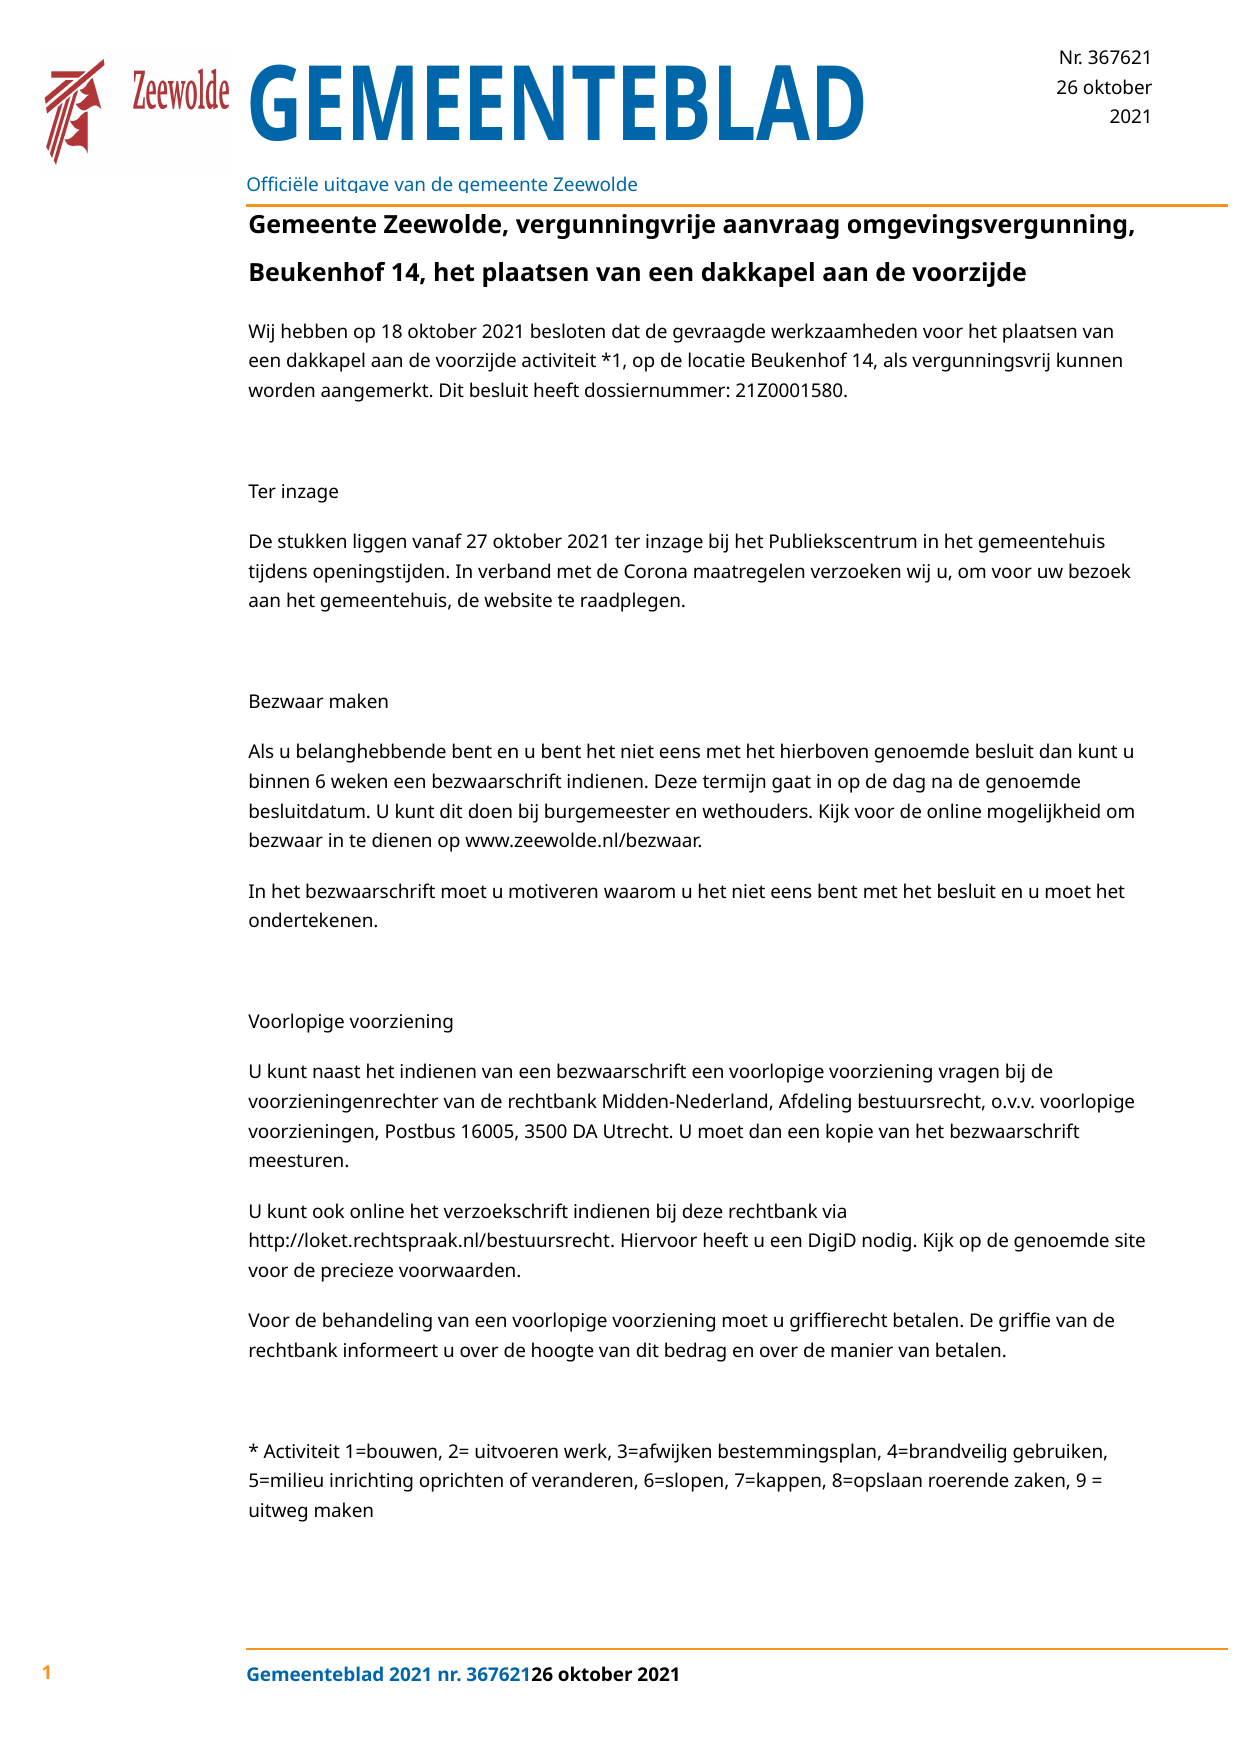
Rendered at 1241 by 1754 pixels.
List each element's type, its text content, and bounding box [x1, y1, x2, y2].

text Ter inzage [248, 478, 1152, 504]
text * Activiteit 1=bouwen, 2= uitvoeren werk, 3=afwijken bestemmingsplan, 4=brandveilig gebruiken, 5=milieu inrichting oprichten of veranderen, 6=slopen, 7=kappen, 8=opslaan roerende zaken, 9 = uitweg maken [248, 1438, 1152, 1523]
text U kunt naast het indienen van een bezwaarschrift een voorlopige voorziening vragen bij de voorzieningenrechter van de rechtbank Midden-Nederland, Afdeling bestuursrecht, o.v.v. voorlopige voorzieningen, Postbus 16005, 3500 DA Utrecht. U moet dan een kopie van het bezwaarschrift meesturen. [248, 1059, 1152, 1173]
text U kunt ook online het verzoekschrift indienen bij deze rechtbank via http://loket.rechtspraak.nl/bestuursrecht. Hiervoor heeft u een DigiD nodig. Kijk op de genoemde site voor de precieze voorwaarden. [248, 1198, 1152, 1283]
text De stukken liggen vanaf 27 oktober 2021 ter inzage bij het Publiekscentrum in het gemeentehuis tijdens openingstijden. In verband met de Corona maatregelen verzoeken wij u, om voor uw bezoek aan het gemeentehuis, de website te raadplegen. [248, 528, 1152, 613]
text Gemeente Zeewolde, vergunningvrije aanvraag omgevingsvergunning, Beukenhof 14, het plaatsen van een dakkapel aan de voorzijde [248, 207, 1152, 288]
text Voorlopige voorziening [248, 1008, 1152, 1034]
text Wij hebben op 18 oktober 2021 besloten dat de gevraagde werkzaamheden voor het plaatsen van een dakkapel aan de voorzijde activiteit *1, op de locatie Beukenhof 14, als vergunningsvrij kunnen worden aangemerkt. Dit besluit heeft dossiernummer: 21Z0001580. [248, 318, 1152, 403]
text In het bezwaarschrift moet u motiveren waarom u het niet eens bent met het besluit en u moet het ondertekenen. [248, 878, 1152, 933]
text Voor de behandeling van een voorlopige voorziening moet u griffierecht betalen. De griffie van de rechtbank informeert u over de hoogte van dit bedrag en over de manier van betalen. [248, 1307, 1152, 1363]
picture [41, 47, 231, 172]
text Als u belanghebbende bent en u bent het niet eens met het hierboven genoemde besluit dan kunt u binnen 6 weken een bezwaarschrift indienen. Deze termijn gaat in op de dag na de genoemde besluitdatum. U kunt dit doen bij burgemeester en wethouders. Kijk voor de online mogelijkheid om bezwaar in te dienen op www.zeewolde.nl/bezwaar. [248, 739, 1152, 853]
text Bezwaar maken [248, 688, 1152, 714]
